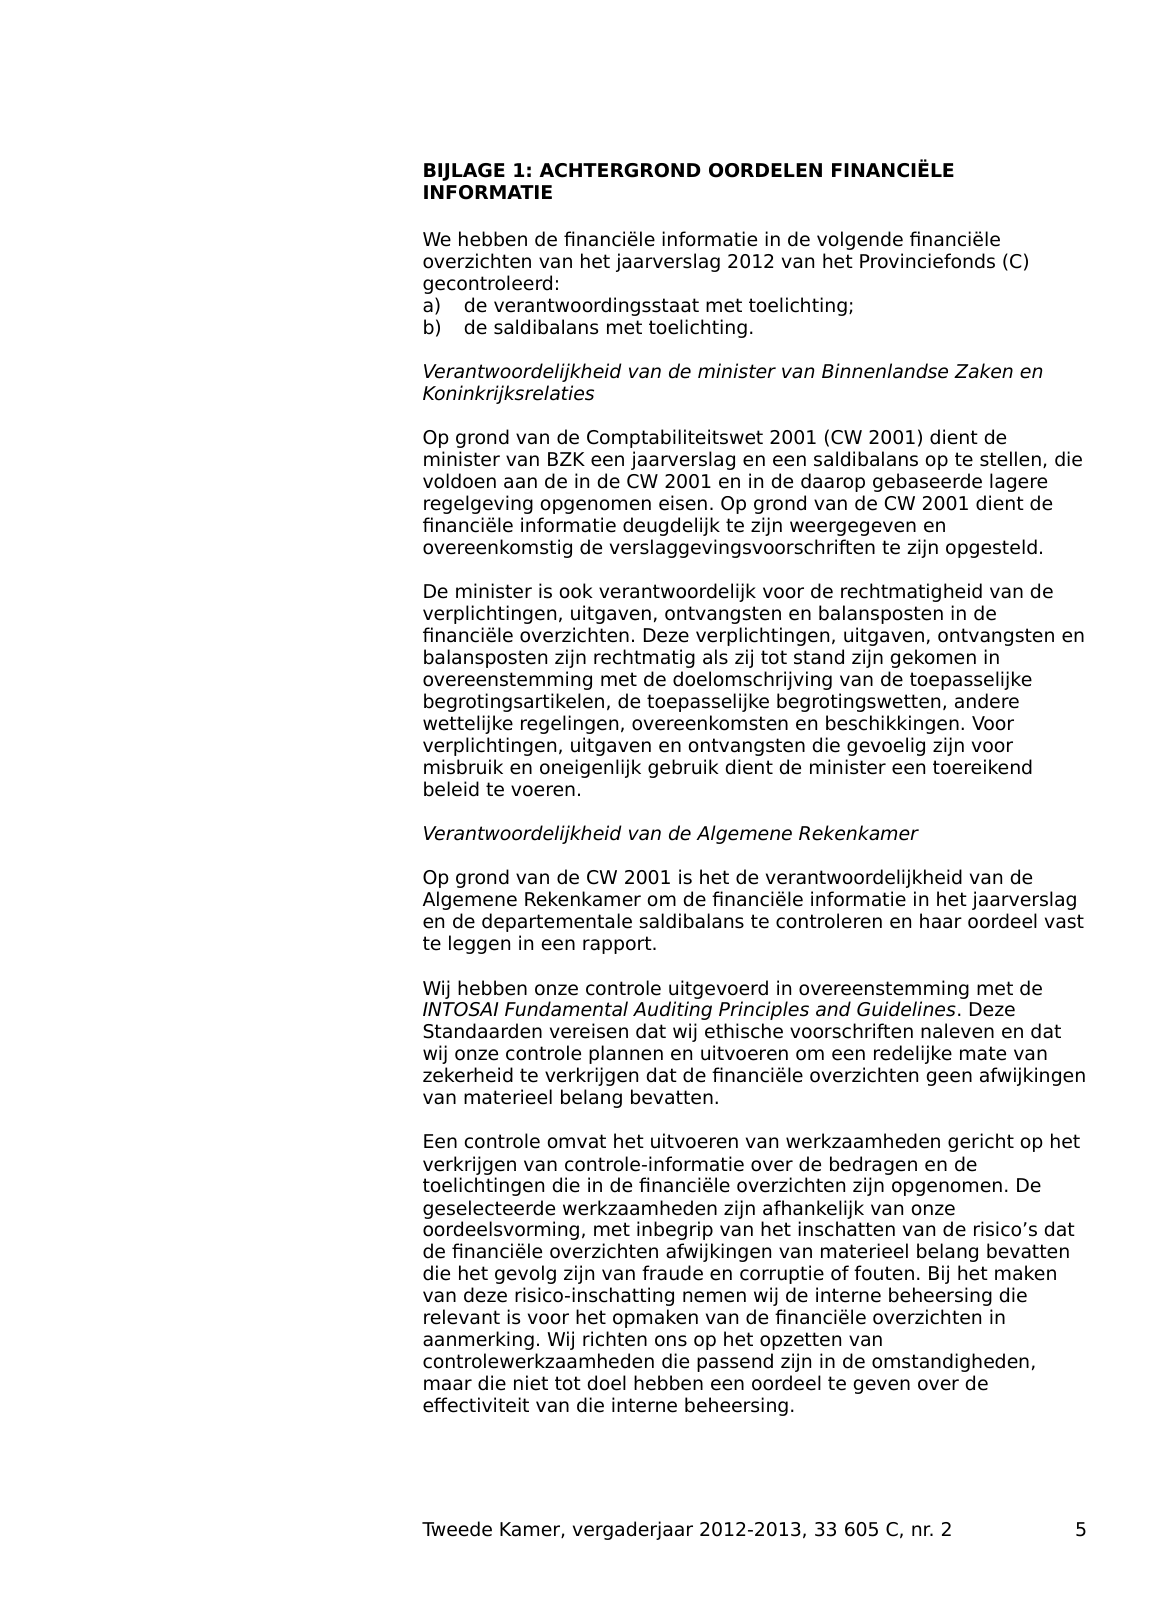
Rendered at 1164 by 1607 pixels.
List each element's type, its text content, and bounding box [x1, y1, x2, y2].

text Een controle omvat het uitvoeren van werkzaamheden gericht op het verkrijgen van controle-informatie over de bedragen en de toelichtingen die in de financiële overzichten zijn opgenomen. De geselecteerde werkzaamheden zijn afhankelijk van onze oordeelsvorming, met inbegrip van het inschatten van de risico’s dat de financiële overzichten afwijkingen van materieel belang bevatten die het gevolg zijn van fraude en corruptie of fouten. Bij het maken van deze risico-inschatting nemen wij de interne beheersing die relevant is voor het opmaken van de financiële overzichten in aanmerking. Wij richten ons op het opzetten van controlewerkzaamheden die passend zijn in de omstandigheden, maar die niet tot doel hebben een oordeel te geven over de effectiviteit van die interne beheersing. [422, 1131, 1087, 1417]
subtitle Verantwoordelijkheid van de Algemene Rekenkamer [422, 823, 1087, 845]
text Op grond van de CW 2001 is het de verantwoordelijkheid van de Algemene Rekenkamer om de financiële informatie in het jaarverslag en de departementale saldibalans te controleren en haar oordeel vast te leggen in een rapport. [422, 867, 1087, 955]
subtitle Verantwoordelijkheid van de minister van Binnenlandse Zaken en Koninkrijksrelaties [422, 361, 1087, 405]
text Wij hebben onze controle uitgevoerd in overeenstemming met de INTOSAI Fundamental Auditing Principles and Guidelines. Deze Standaarden vereisen dat wij ethische voorschriften naleven en dat wij onze controle plannen en uitvoeren om een redelijke mate van zekerheid te verkrijgen dat de financiële overzichten geen afwijkingen van materieel belang bevatten. [422, 977, 1087, 1109]
text We hebben de financiële informatie in de volgende financiële overzichten van het jaarverslag 2012 van het Provinciefonds (C) gecontroleerd: [422, 229, 1087, 295]
text a) de verantwoordingsstaat met toelichting; [422, 295, 1087, 317]
subtitle BIJLAGE 1: ACHTERGROND OORDELEN FINANCIËLE INFORMATIE [422, 160, 1087, 204]
text Op grond van de Comptabiliteitswet 2001 (CW 2001) dient de minister van BZK een jaarverslag en een saldibalans op te stellen, die voldoen aan de in de CW 2001 en in de daarop gebaseerde lagere regelgeving opgenomen eisen. Op grond van de CW 2001 dient de financiële informatie deugdelijk te zijn weergegeven en overeenkomstig de verslaggevingsvoorschriften te zijn opgesteld. [422, 427, 1087, 559]
text b) de saldibalans met toelichting. [422, 317, 1087, 339]
text De minister is ook verantwoordelijk voor de rechtmatigheid van de verplichtingen, uitgaven, ontvangsten en balansposten in de financiële overzichten. Deze verplichtingen, uitgaven, ontvangsten en balansposten zijn rechtmatig als zij tot stand zijn gekomen in overeenstemming met de doelomschrijving van de toepasselijke begrotingsartikelen, de toepasselijke begrotingswetten, andere wettelijke regelingen, overeenkomsten en beschikkingen. Voor verplichtingen, uitgaven en ontvangsten die gevoelig zijn voor misbruik en oneigenlijk gebruik dient de minister een toereikend beleid te voeren. [422, 581, 1087, 801]
